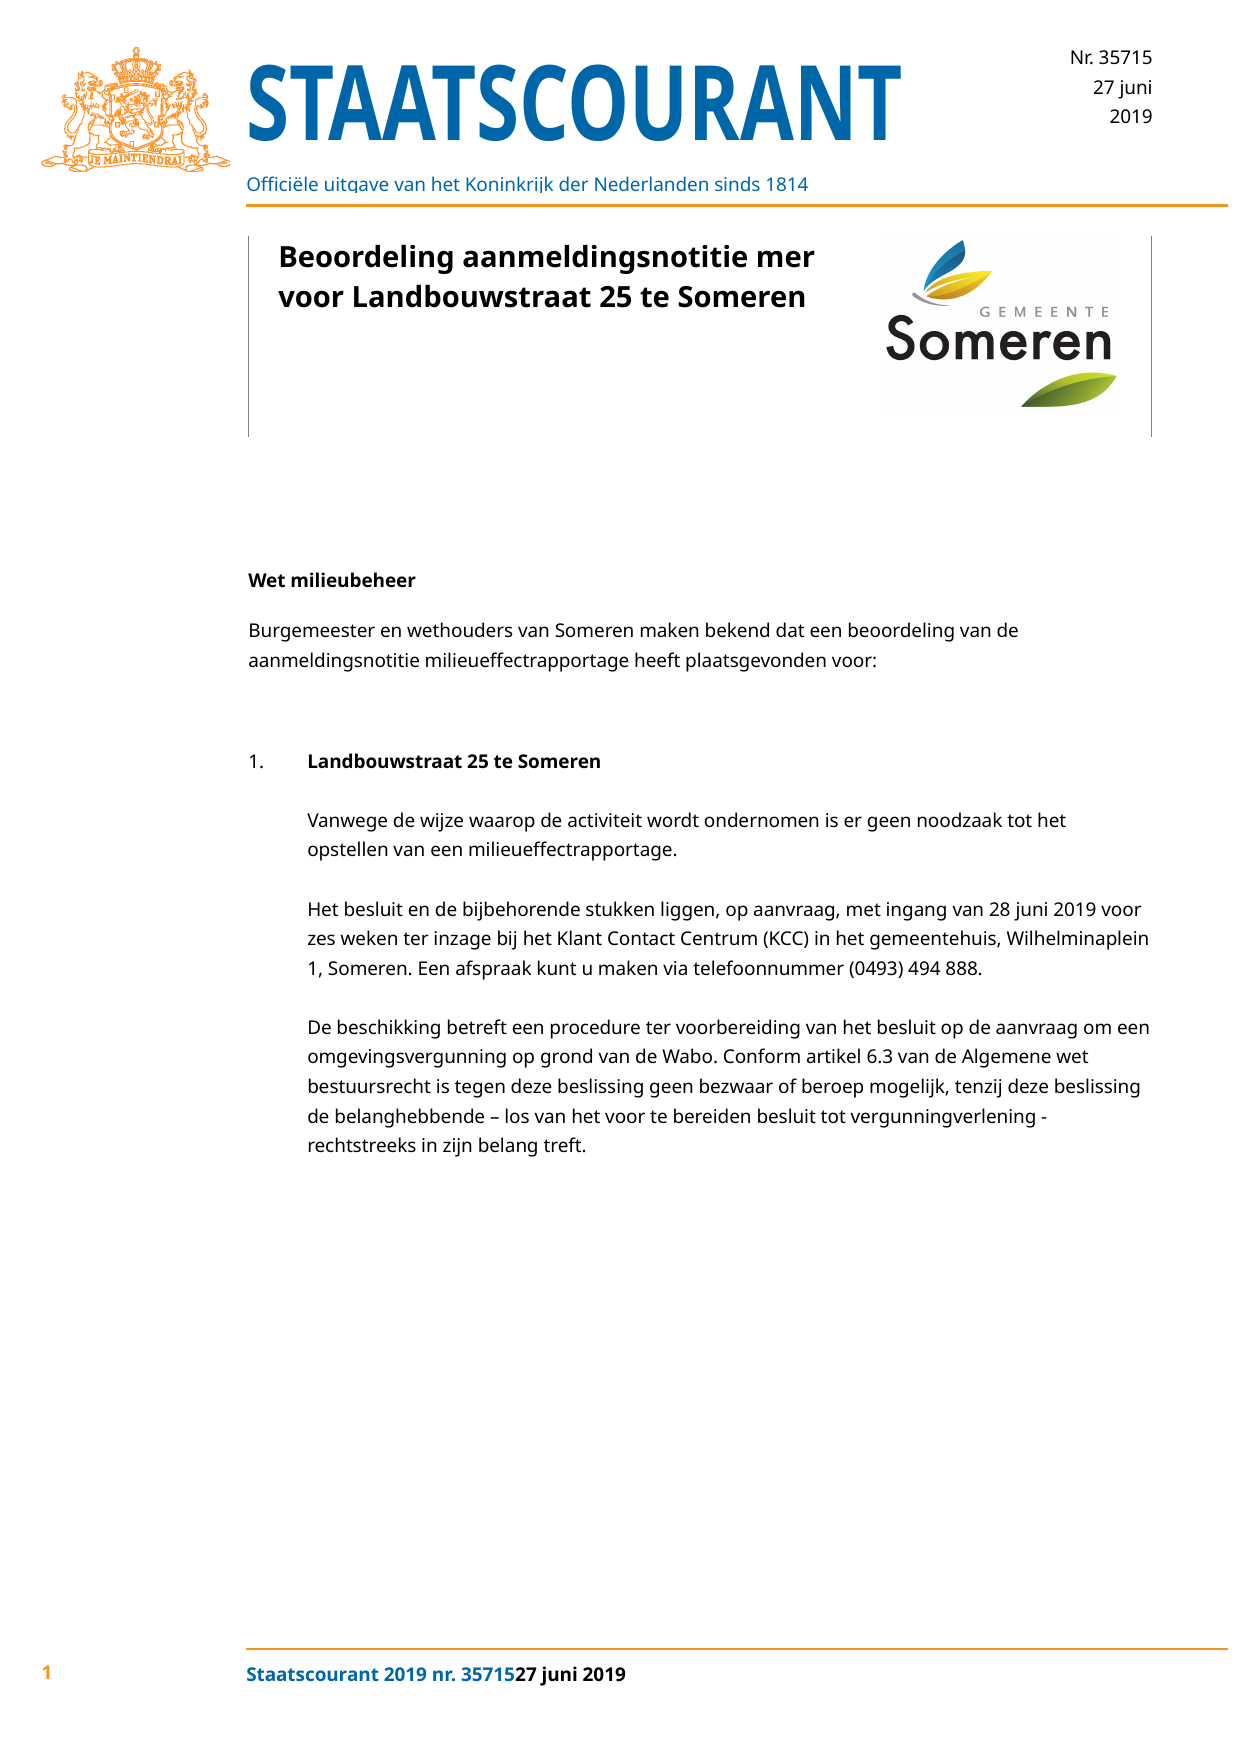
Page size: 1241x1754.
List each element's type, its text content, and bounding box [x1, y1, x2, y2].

list Het besluit en de bijbehorende stukken liggen, op aanvraag, met ingang van 28 juni 2019 voor zes weken ter inzage bij het Klant Contact Centrum (KCC) in het gemeentehuis, Wilhelminaplein 1, Someren. Een afspraak kunt u maken via telefoonnummer (0493) 494 888. [248, 896, 1152, 981]
text Burgemeester en wethouders van Someren maken bekend dat een beoordeling van de aanmeldingsnotitie milieueffectrapportage heeft plaatsgevonden voor: [248, 617, 1152, 673]
text Wet milieubeheer [248, 567, 1152, 593]
table_header Beoordeling aanmeldingsnotitie mer voor Landbouwstraat 25 te Someren [249, 236, 850, 437]
list De beschikking betreft een procedure ter voorbereiding van het besluit op de aanvraag om een omgevingsvergunning op grond van de Wabo. Conform artikel 6.3 van de Algemene wet bestuursrecht is tegen deze beslissing geen bezwaar of beroep mogelijk, tenzij deze beslissing de belanghebbende – los van het voor te bereiden besluit tot vergunningverlening - rechtstreeks in zijn belang treft. [248, 1014, 1152, 1158]
picture [41, 47, 231, 172]
list Vanwege de wijze waarop de activiteit wordt ondernomen is er geen noodzaak tot het opstellen van een milieueffectrapportage. [248, 807, 1152, 862]
list Landbouwstraat 25 te Someren [248, 748, 1152, 774]
table_header [850, 236, 1151, 437]
picture [882, 236, 1119, 411]
